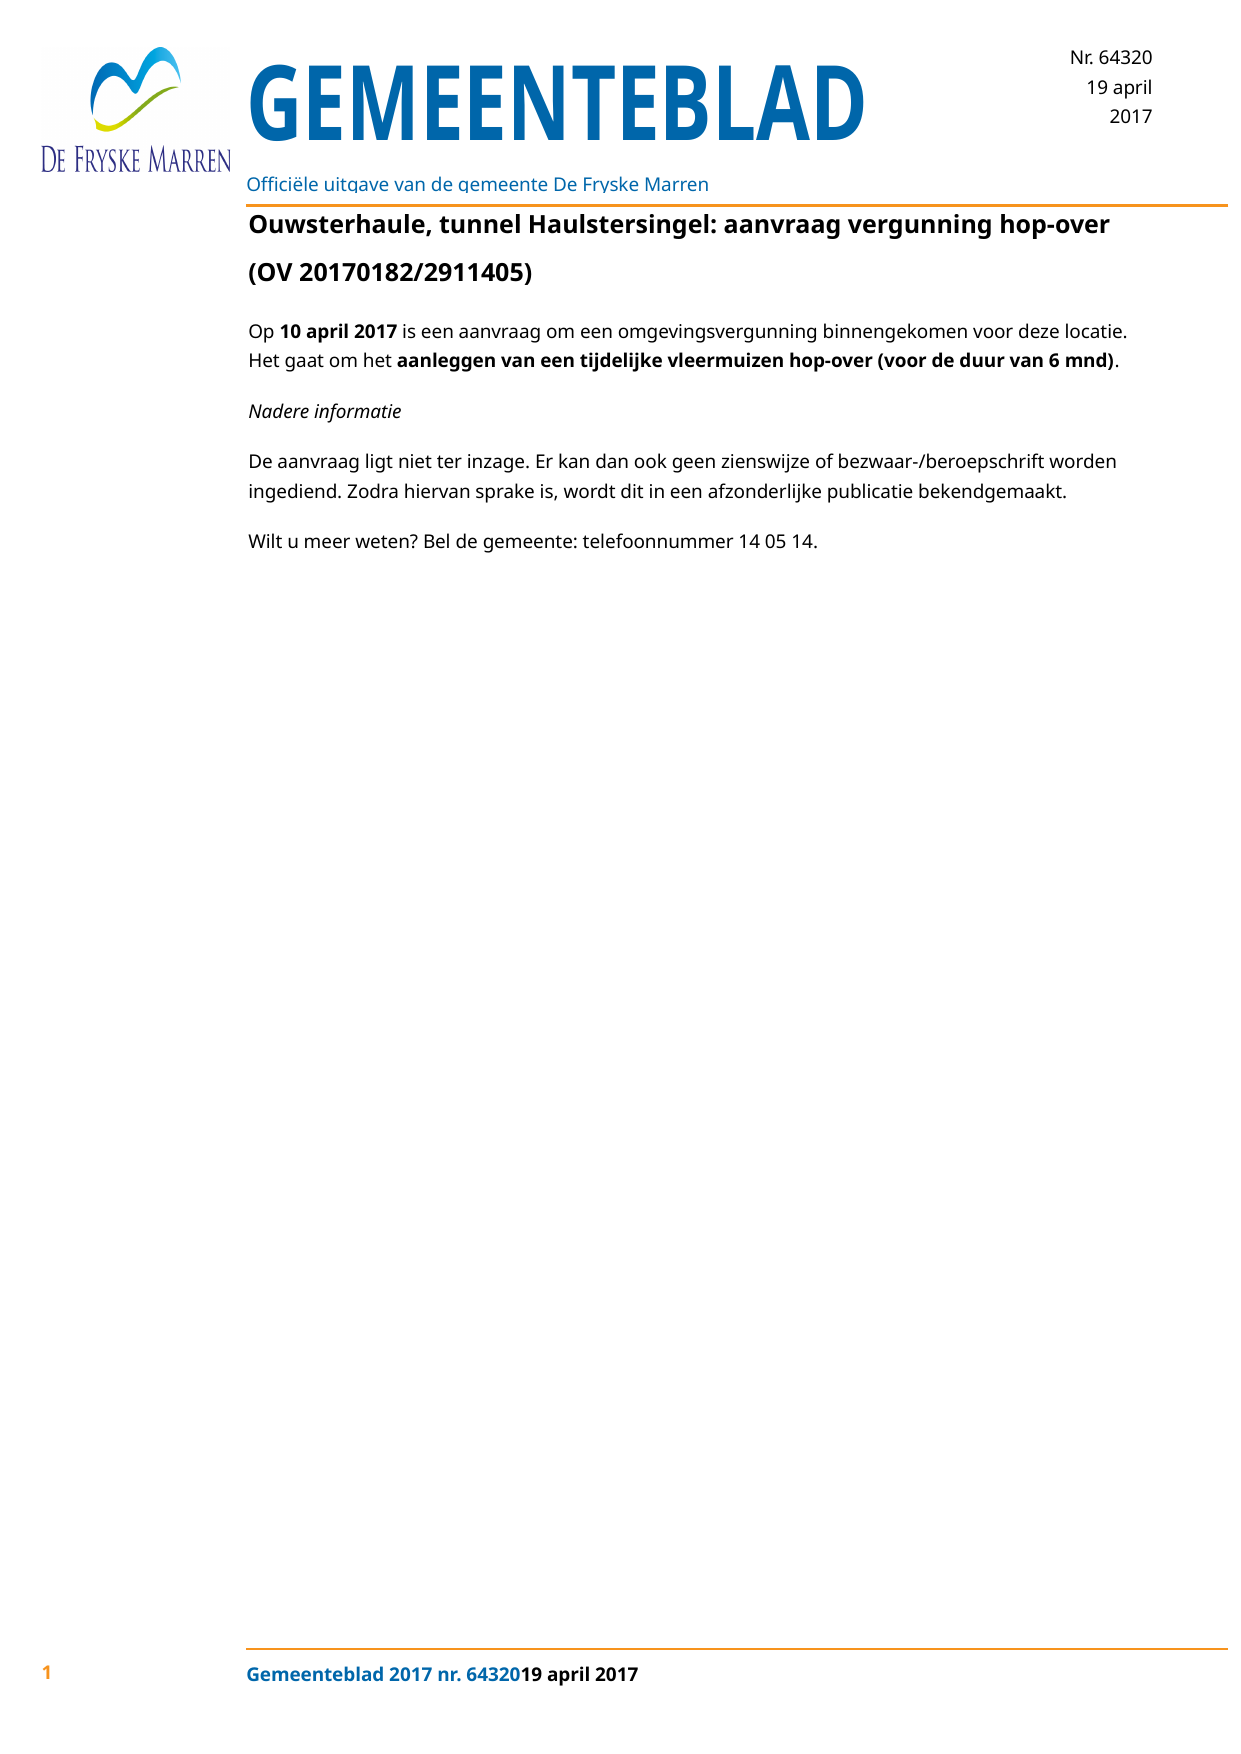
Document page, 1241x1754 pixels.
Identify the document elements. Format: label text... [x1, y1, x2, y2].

picture [41, 47, 231, 172]
text Nadere informatie [248, 398, 1152, 424]
text Op 10 april 2017 is een aanvraag om een omgevingsvergunning binnengekomen voor deze locatie. Het gaat om het aanleggen van een tijdelijke vleermuizen hop-over (voor de duur van 6 mnd). [248, 318, 1152, 373]
text Ouwsterhaule, tunnel Haulstersingel: aanvraag vergunning hop-over (OV 20170182/2911405) [248, 207, 1152, 288]
text Wilt u meer weten? Bel de gemeente: telefoonnummer 14 05 14. [248, 528, 1152, 554]
text De aanvraag ligt niet ter inzage. Er kan dan ook geen zienswijze of bezwaar-/beroepschrift worden ingediend. Zodra hiervan sprake is, wordt dit in een afzonderlijke publicatie bekendgemaakt. [248, 448, 1152, 504]
